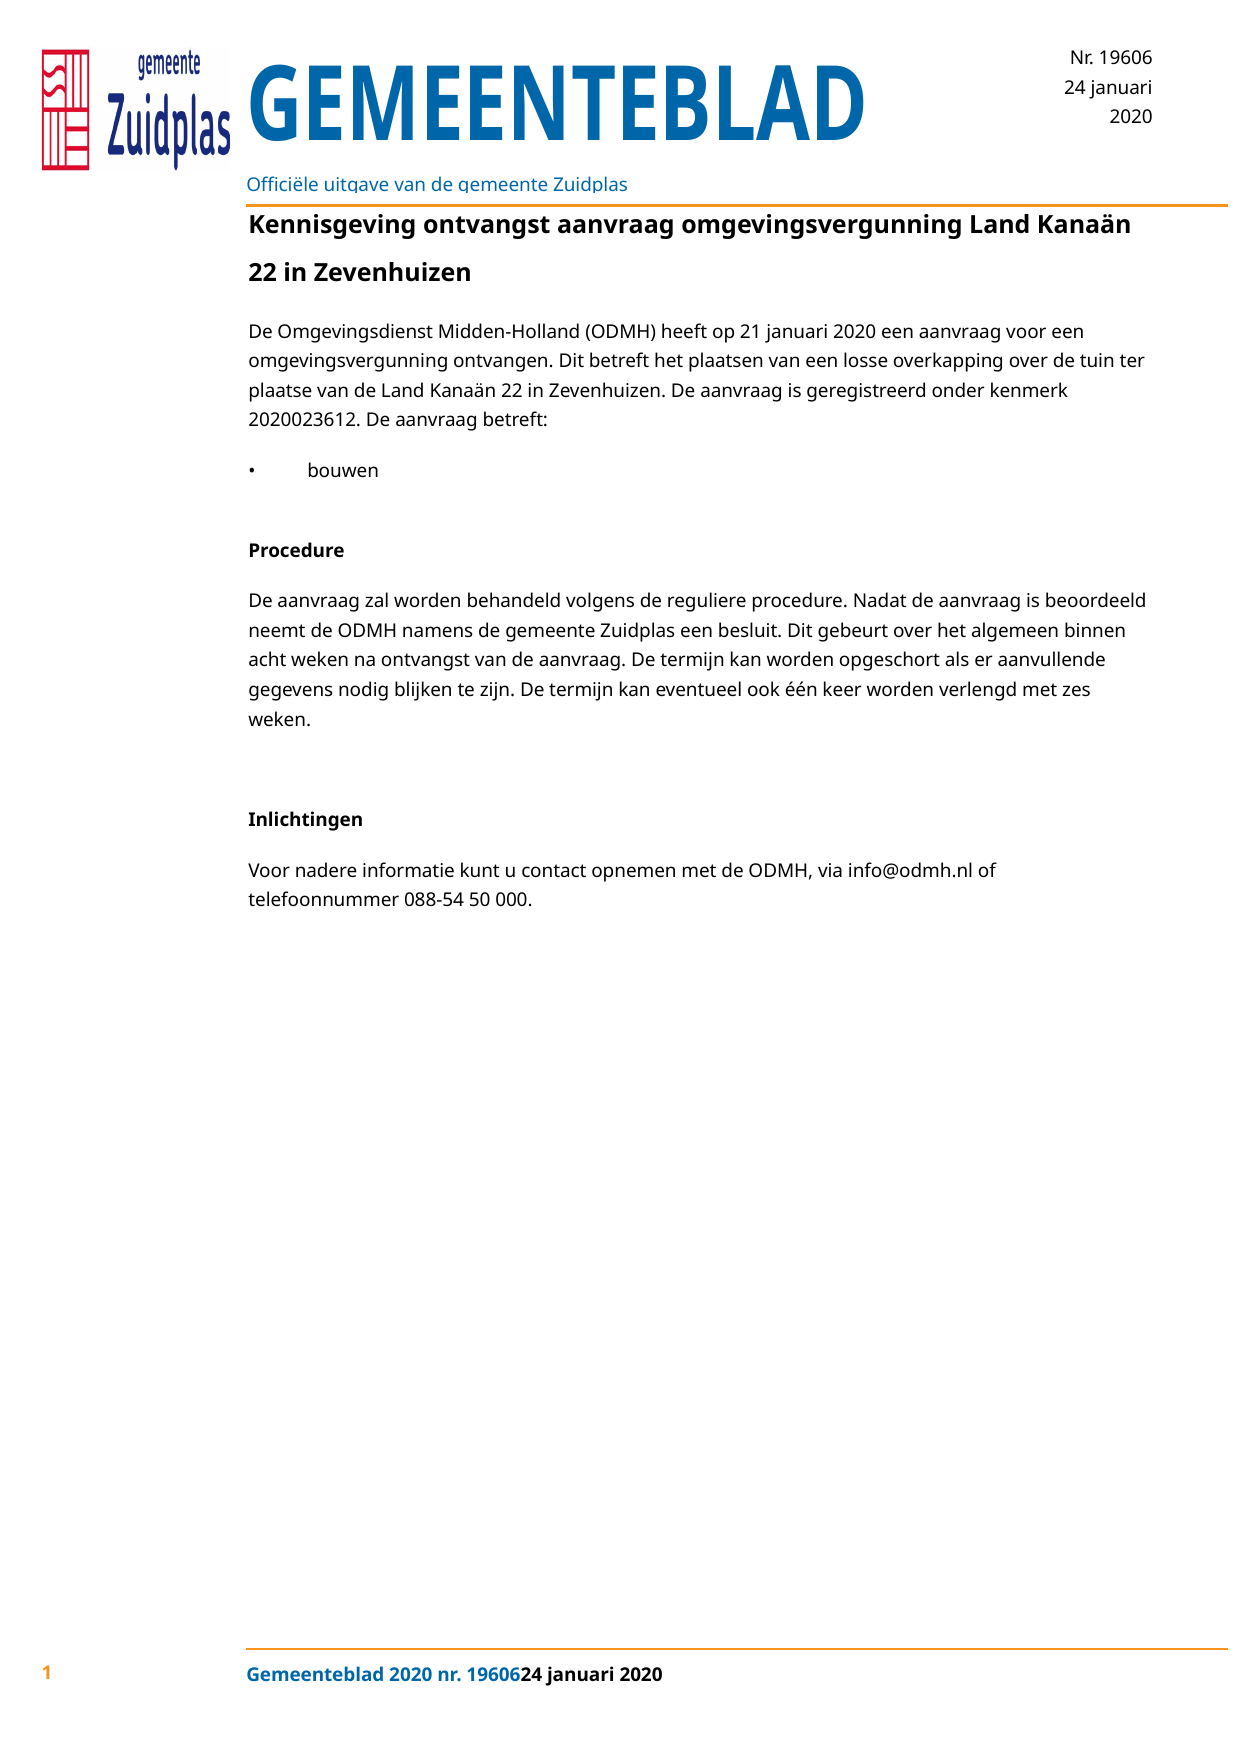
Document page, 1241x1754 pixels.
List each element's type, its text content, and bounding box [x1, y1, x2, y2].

text Voor nadere informatie kunt u contact opnemen met de ODMH, via info@odmh.nl of telefoonnummer 088-54 50 000. [248, 857, 1152, 912]
text Procedure [248, 537, 1152, 563]
picture [41, 47, 231, 172]
text De aanvraag zal worden behandeld volgens de reguliere procedure. Nadat de aanvraag is beoordeeld neemt de ODMH namens de gemeente Zuidplas een besluit. Dit gebeurt over het algemeen binnen acht weken na ontvangst van de aanvraag. De termijn kan worden opgeschort als er aanvullende gegevens nodig blijken te zijn. De termijn kan eventueel ook één keer worden verlengd met zes weken. [248, 587, 1152, 732]
text Kennisgeving ontvangst aanvraag omgevingsvergunning Land Kanaän 22 in Zevenhuizen [248, 207, 1152, 288]
text De Omgevingsdienst Midden-Holland (ODMH) heeft op 21 januari 2020 een aanvraag voor een omgevingsvergunning ontvangen. Dit betreft het plaatsen van een losse overkapping over de tuin ter plaatse van de Land Kanaän 22 in Zevenhuizen. De aanvraag is geregistreerd onder kenmerk 2020023612. De aanvraag betreft: [248, 318, 1152, 432]
list bouwen [248, 457, 1152, 483]
text Inlichtingen [248, 807, 1152, 832]
